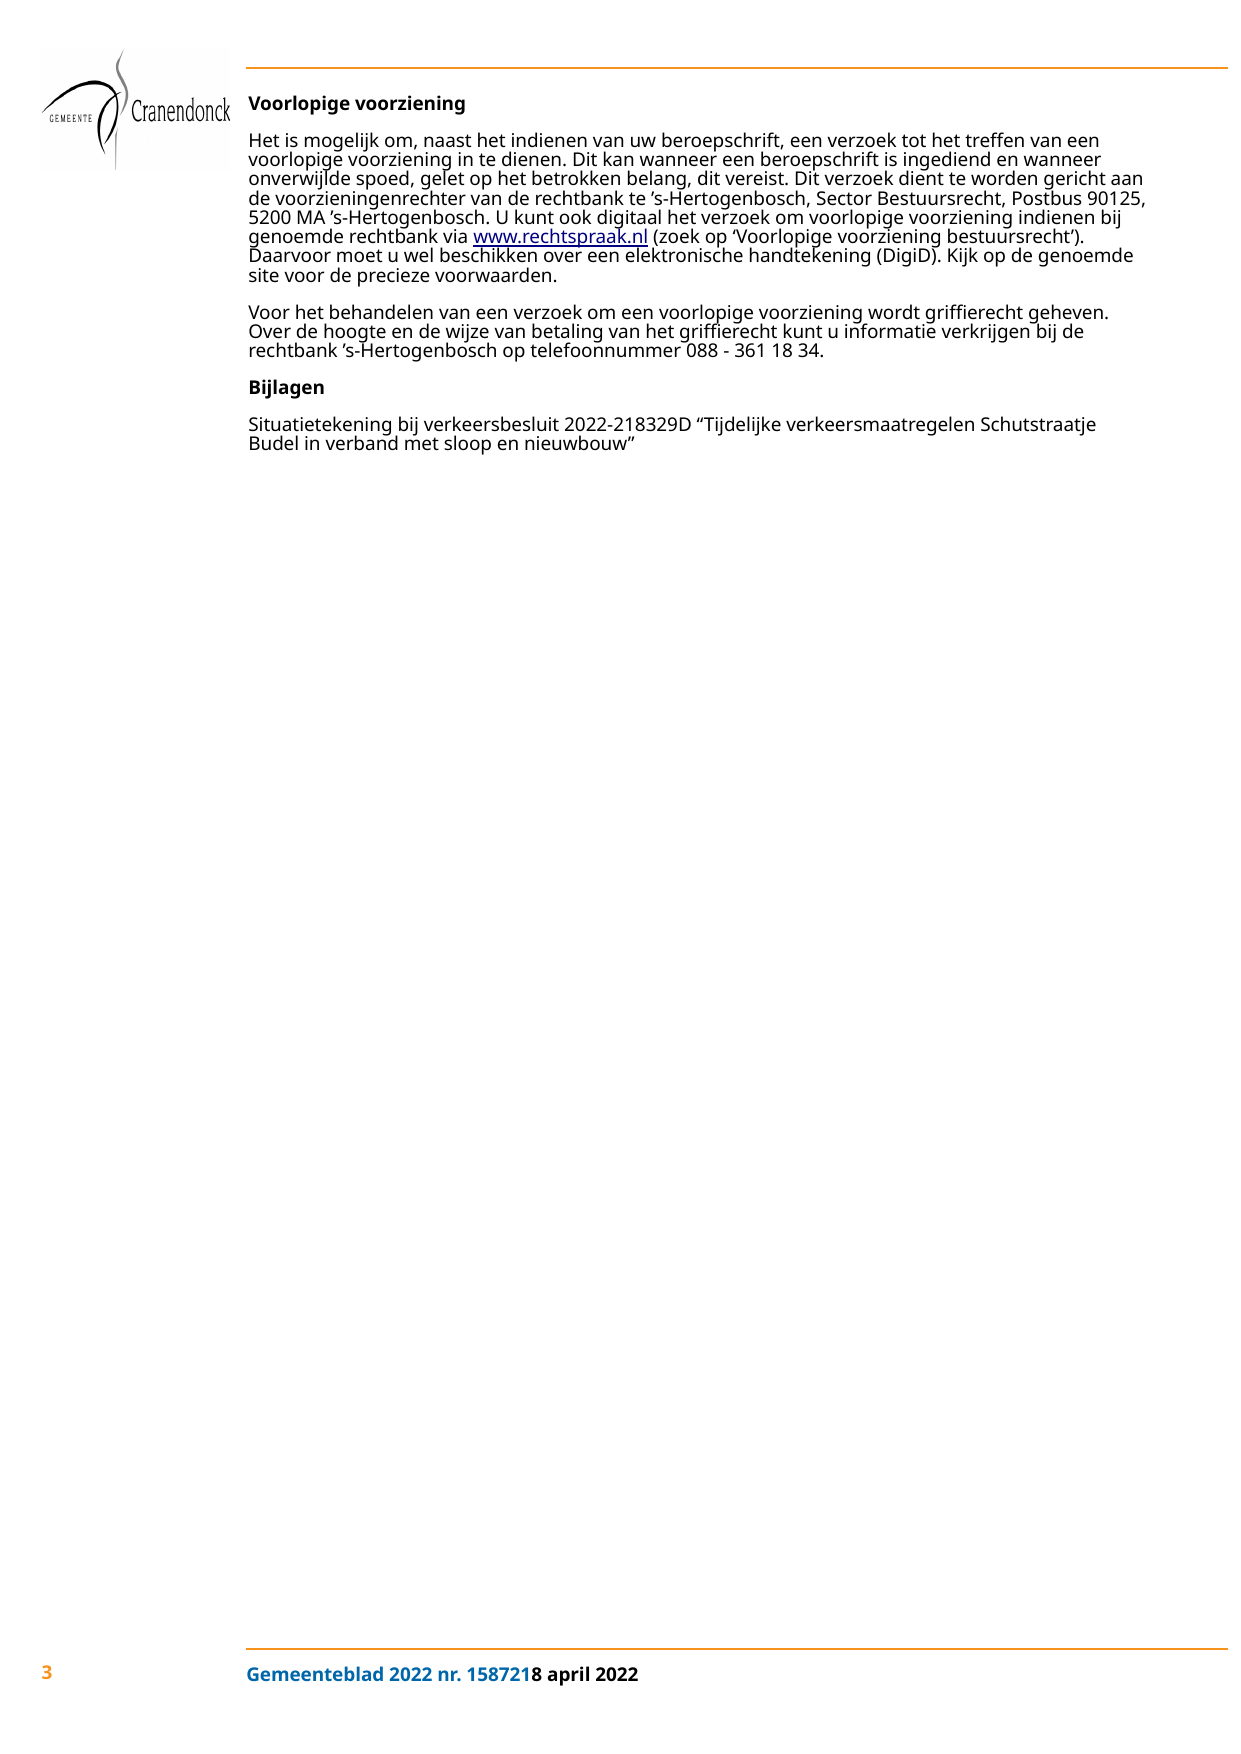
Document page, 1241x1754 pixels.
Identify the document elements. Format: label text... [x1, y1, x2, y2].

text Voorlopige voorziening [248, 95, 1152, 114]
picture [41, 47, 231, 172]
text Het is mogelijk om, naast het indienen van uw beroepschrift, een verzoek tot het treffen van een voorlopige voorziening in te dienen. Dit kan wanneer een beroepschrift is ingediend en wanneer onverwijlde spoed, gelet op het betrokken belang, dit vereist. Dit verzoek dient te worden gericht aan de voorzieningenrechter van de rechtbank te ’s-Hertogenbosch, Sector Bestuursrecht, Postbus 90125, 5200 MA ’s-Hertogenbosch. U kunt ook digitaal het verzoek om voorlopige voorziening indienen bij genoemde rechtbank via www.rechtspraak.nl (zoek op ‘Voorlopige voorziening bestuursrecht’). Daarvoor moet u wel beschikken over een elektronische handtekening (DigiD). Kijk op de genoemde site voor de precieze voorwaarden. [248, 132, 1152, 286]
text Situatietekening bij verkeersbesluit 2022-218329D “Tijdelijke verkeersmaatregelen Schutstraatje Budel in verband met sloop en nieuwbouw” [248, 416, 1152, 455]
text Bijlagen [248, 379, 1152, 398]
text Voor het behandelen van een verzoek om een voorlopige voorziening wordt griffierecht geheven. Over de hoogte en de wijze van betaling van het griffierecht kunt u informatie verkrijgen bij de rechtbank ’s-Hertogenbosch op telefoonnummer 088 - 361 18 34. [248, 304, 1152, 361]
